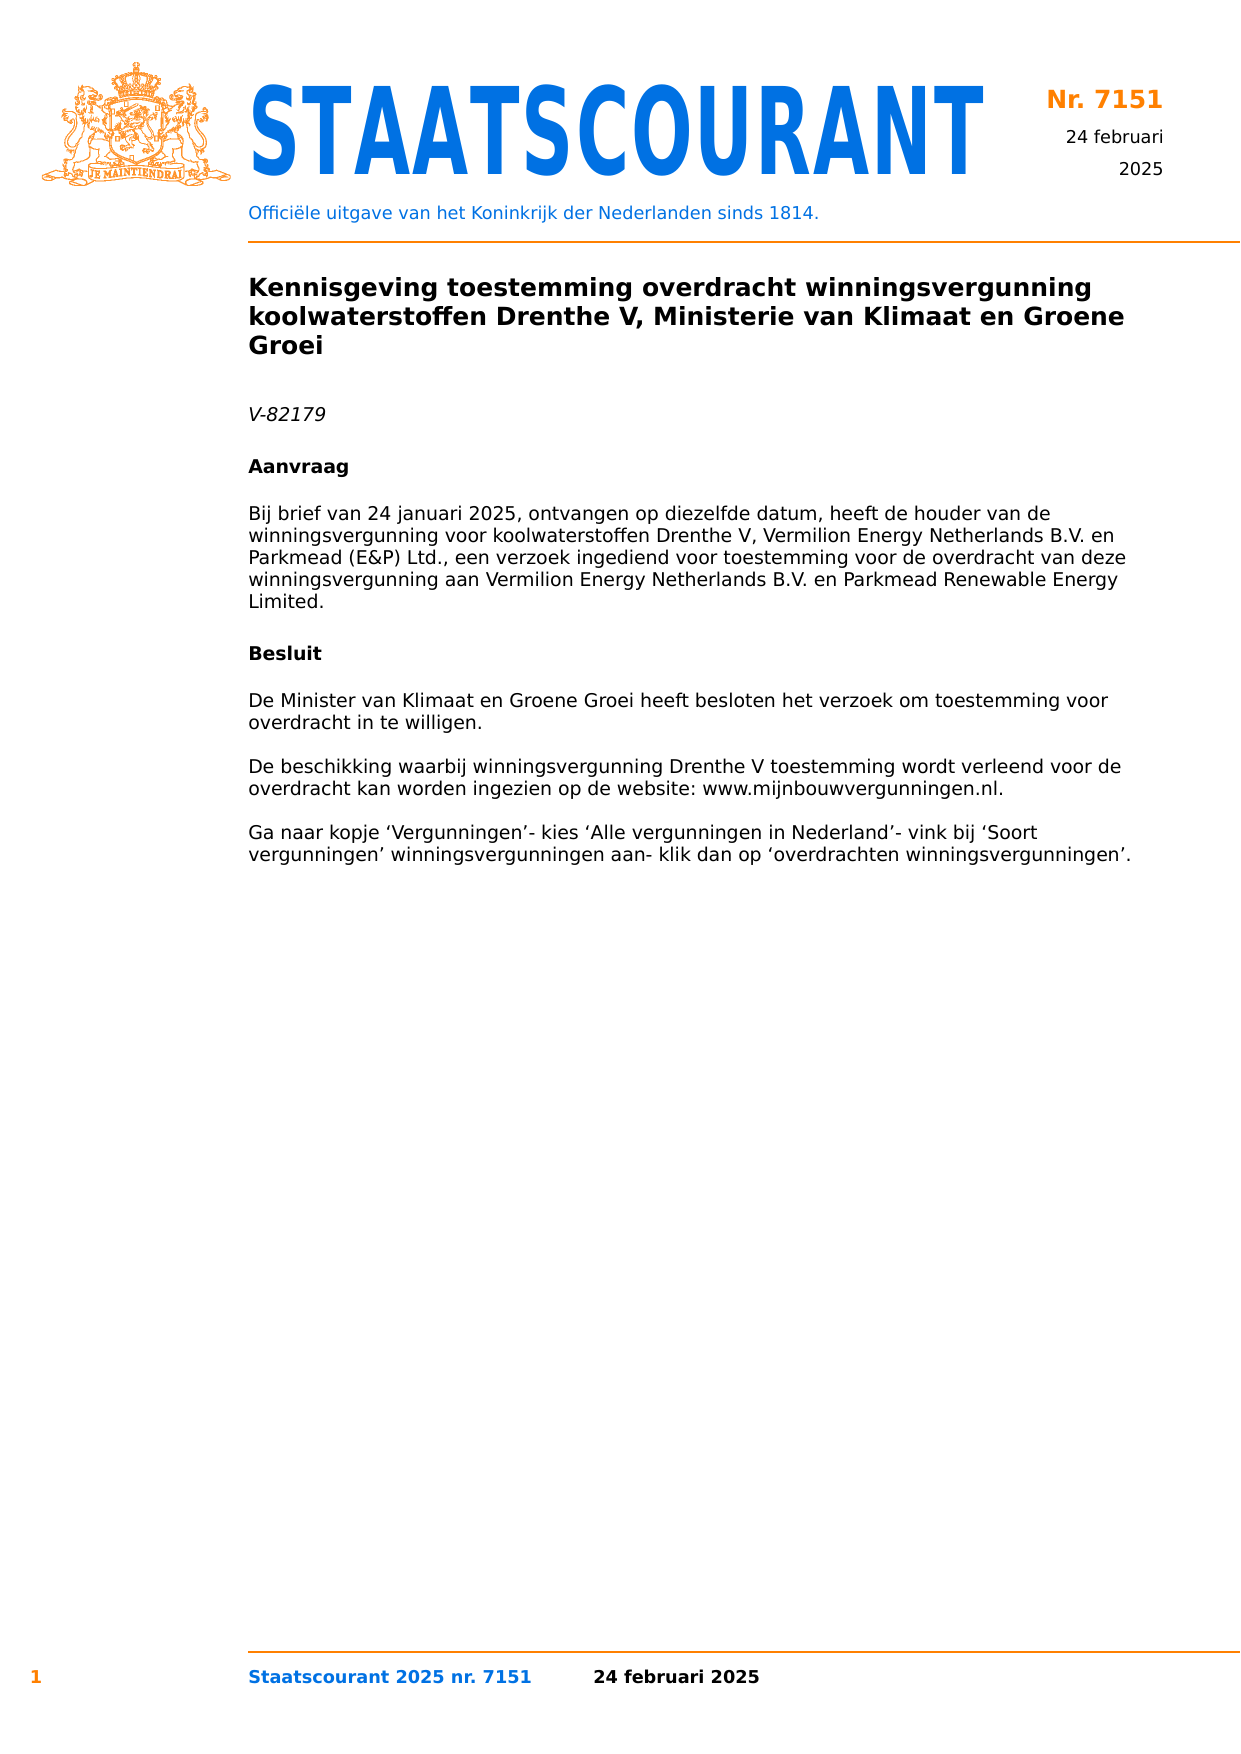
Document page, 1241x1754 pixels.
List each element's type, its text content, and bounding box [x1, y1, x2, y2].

text Bij brief van 24 januari 2025, ontvangen op diezelfde datum, heeft de houder van de winningsvergunning voor koolwaterstoffen Drenthe V, Vermilion Energy Netherlands B.V. en Parkmead (E&P) Ltd., een verzoek ingediend voor toestemming voor de overdracht van deze winningsvergunning aan Vermilion Energy Netherlands B.V. en Parkmead Renewable Energy Limited. [248, 503, 1163, 613]
table_cell 2025 [998, 153, 1240, 203]
text Ga naar kopje ‘Vergunningen’- kies ‘Alle vergunningen in Nederland’- vink bij ‘Soort vergunningen’ winningsvergunningen aan- klik dan op ‘overdrachten winningsvergunningen’. [248, 822, 1163, 866]
text De beschikking waarbij winningsvergunning Drenthe V toestemming wordt verleend voor de overdracht kan worden ingezien op de website: www.mijnbouwvergunningen.nl. [248, 756, 1163, 800]
table_header STAATSCOURANT [248, 62, 998, 203]
table_cell 24 februari [998, 121, 1240, 153]
subtitle Besluit [248, 643, 1163, 665]
text De Minister van Klimaat en Groene Groei heeft besloten het verzoek om toestemming voor overdracht in te willigen. [248, 690, 1163, 734]
text V-82179 [248, 404, 1163, 426]
picture [41, 62, 231, 186]
table_cell Officiële uitgave van het Koninkrijk der Nederlanden sinds 1814. [248, 203, 1240, 241]
table_header Nr. 7151 [998, 62, 1240, 121]
subtitle Kennisgeving toestemming overdracht winningsvergunning koolwaterstoffen Drenthe V, Ministerie van Klimaat en Groene Groei [248, 273, 1163, 361]
subtitle Aanvraag [248, 456, 1163, 478]
table_header [25, 62, 248, 241]
